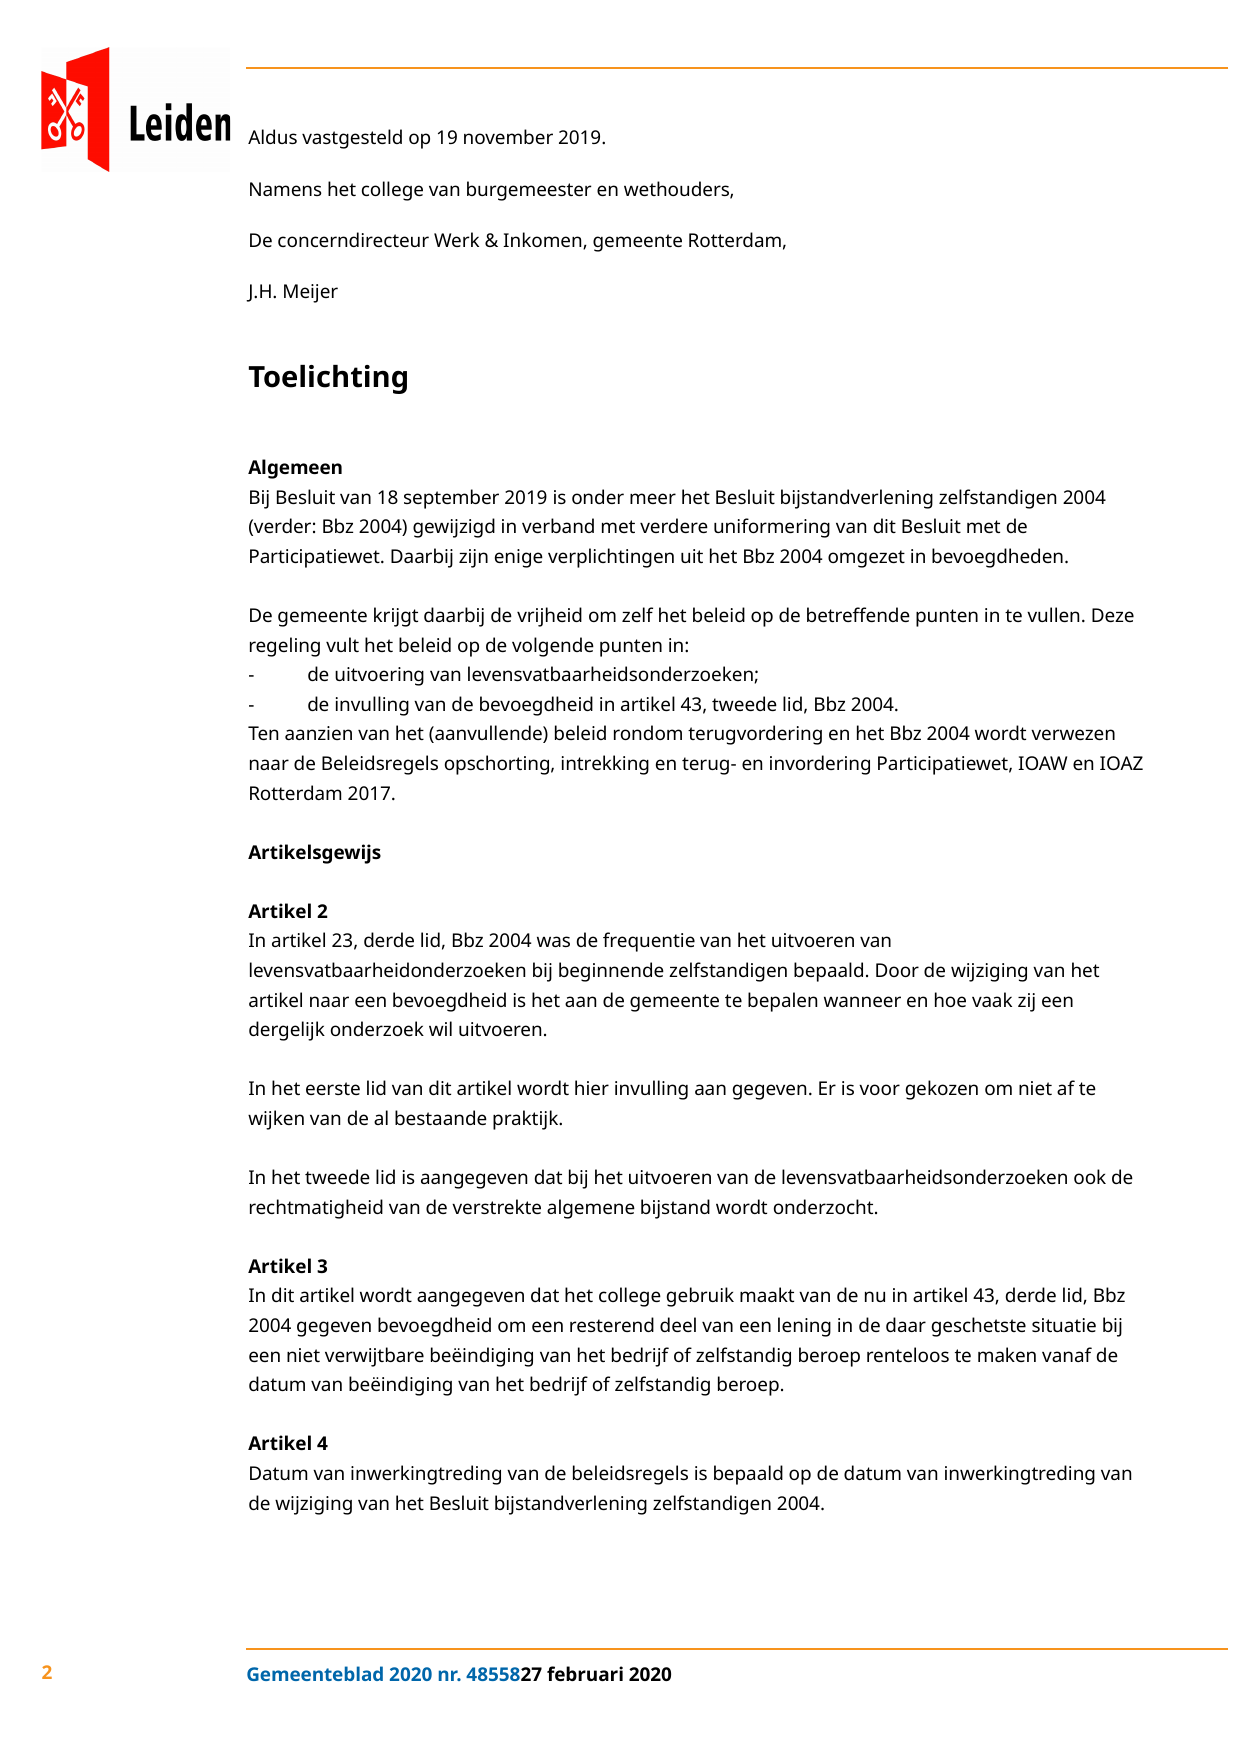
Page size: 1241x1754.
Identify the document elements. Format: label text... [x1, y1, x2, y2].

text In het eerste lid van dit artikel wordt hier invulling aan gegeven. Er is voor gekozen om niet af te wijken van de al bestaande praktijk. [248, 1076, 1152, 1131]
text Artikel 4 [248, 1431, 1152, 1456]
text In artikel 23, derde lid, Bbz 2004 was de frequentie van het uitvoeren van levensvatbaarheidonderzoeken bij beginnende zelfstandigen bepaald. Door de wijziging van het artikel naar een bevoegdheid is het aan de gemeente te bepalen wanneer en hoe vaak zij een dergelijk onderzoek wil uitvoeren. [248, 928, 1152, 1042]
text De gemeente krijgt daarbij de vrijheid om zelf het beleid op de betreffende punten in te vullen. Deze regeling vult het beleid op de volgende punten in: [248, 602, 1152, 658]
text Datum van inwerkingtreding van de beleidsregels is bepaald op de datum van inwerkingtreding van de wijziging van het Besluit bijstandverlening zelfstandigen 2004. [248, 1460, 1152, 1516]
text In dit artikel wordt aangegeven dat het college gebruik maakt van de nu in artikel 43, derde lid, Bbz 2004 gegeven bevoegdheid om een resterend deel van een lening in de daar geschetste situatie bij een niet verwijtbare beëindiging van het bedrijf of zelfstandig beroep renteloos te maken vanaf de datum van beëindiging van het bedrijf of zelfstandig beroep. [248, 1283, 1152, 1397]
text De concerndirecteur Werk & Inkomen, gemeente Rotterdam, [248, 227, 1152, 253]
text In het tweede lid is aangegeven dat bij het uitvoeren van de levensvatbaarheidsonderzoeken ook de rechtmatigheid van de verstrekte algemene bijstand wordt onderzocht. [248, 1164, 1152, 1220]
text Artikelsgewijs [248, 839, 1152, 865]
text Toelichting [248, 356, 1152, 396]
list de uitvoering van levensvatbaarheidsonderzoeken; [248, 661, 1152, 687]
text Aldus vastgesteld op 19 november 2019. [248, 124, 1152, 150]
list de invulling van de bevoegdheid in artikel 43, tweede lid, Bbz 2004. [248, 691, 1152, 717]
text Artikel 3 [248, 1253, 1152, 1279]
text J.H. Meijer [248, 279, 1152, 304]
text Algemeen [248, 454, 1152, 480]
text Artikel 2 [248, 898, 1152, 924]
text Namens het college van burgemeester en wethouders, [248, 176, 1152, 202]
text Ten aanzien van het (aanvullende) beleid rondom terugvordering en het Bbz 2004 wordt verwezen naar de Beleidsregels opschorting, intrekking en terug- en invordering Participatiewet, IOAW en IOAZ Rotterdam 2017. [248, 721, 1152, 806]
text Bij Besluit van 18 september 2019 is onder meer het Besluit bijstandverlening zelfstandigen 2004 (verder: Bbz 2004) gewijzigd in verband met verdere uniformering van dit Besluit met de Participatiewet. Daarbij zijn enige verplichtingen uit het Bbz 2004 omgezet in bevoegdheden. [248, 484, 1152, 569]
picture [41, 47, 231, 172]
